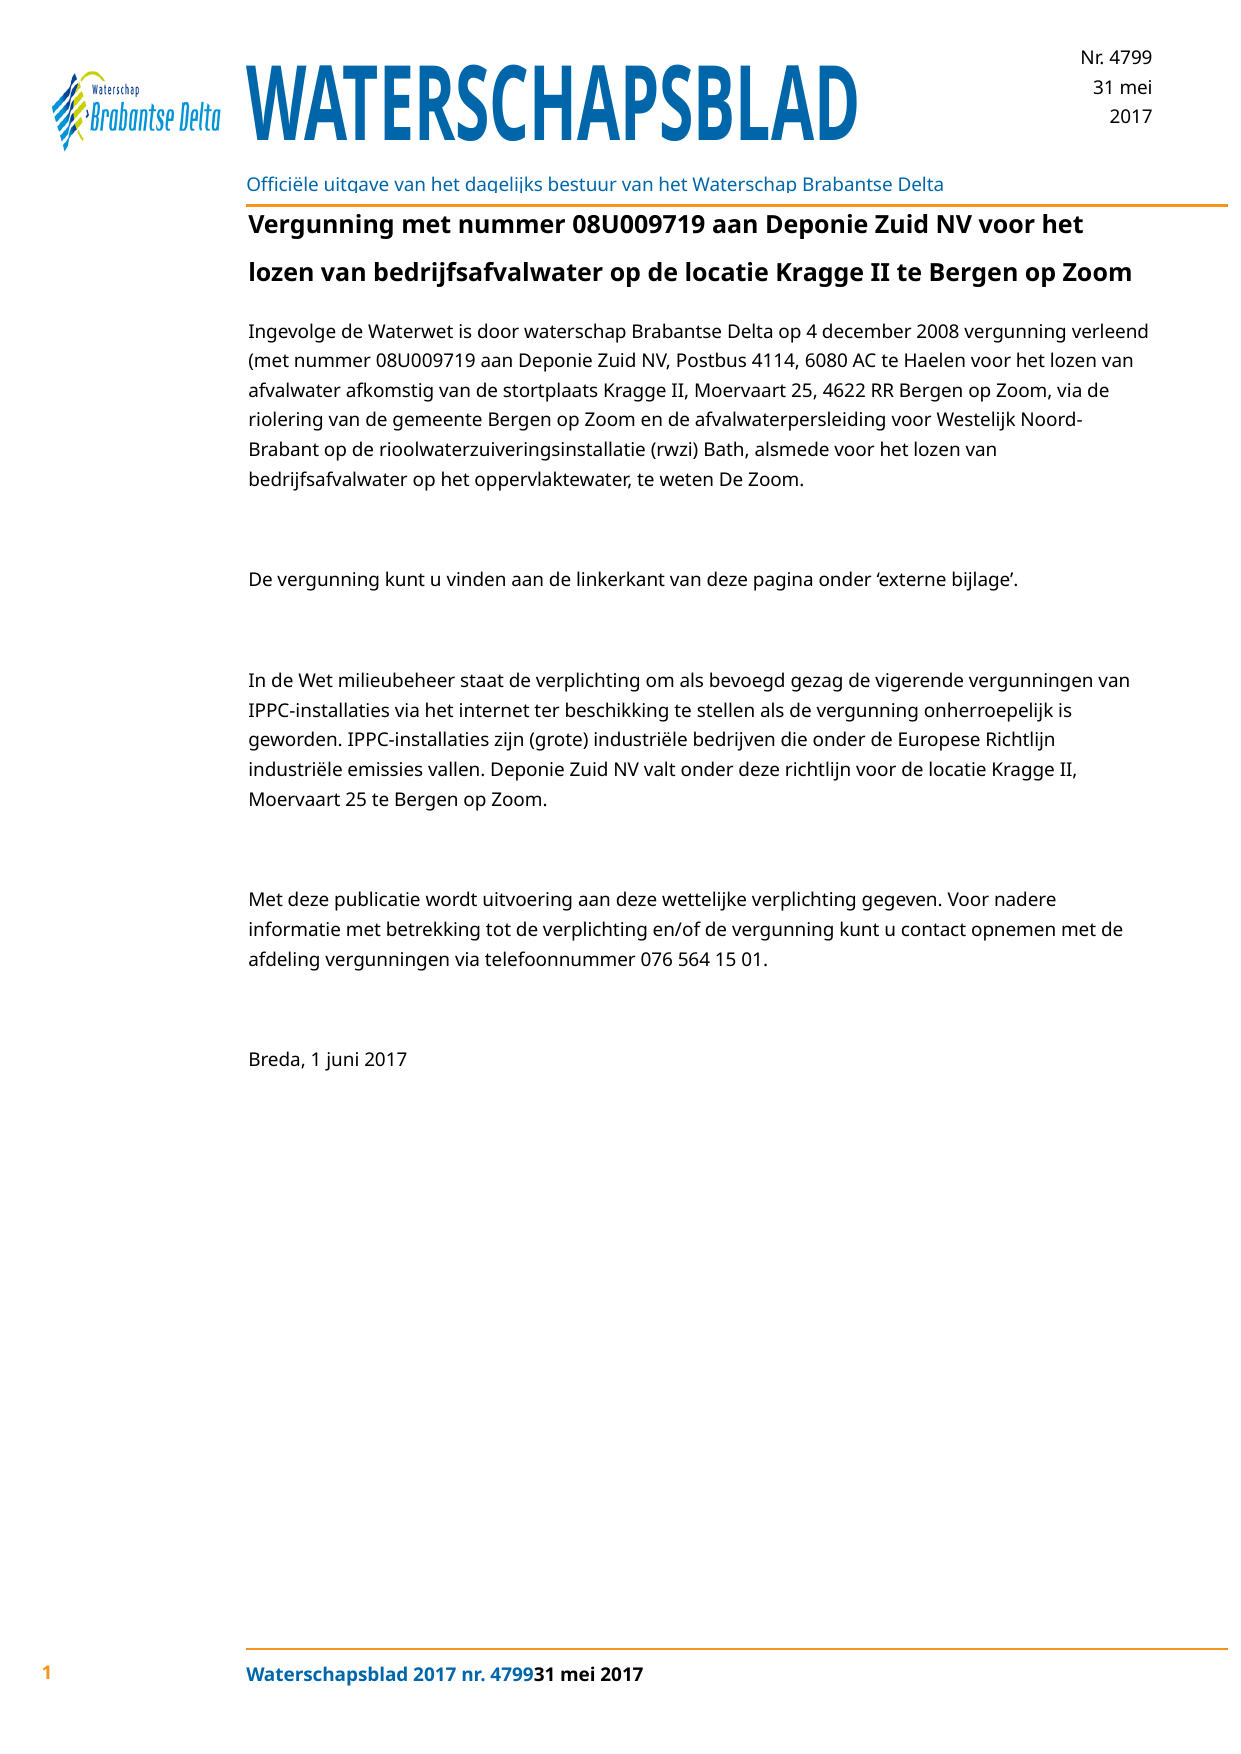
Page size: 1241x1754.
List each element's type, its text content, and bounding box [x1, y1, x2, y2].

picture [41, 47, 231, 172]
text Breda, 1 juni 2017 [248, 1047, 1152, 1072]
text Met deze publicatie wordt uitvoering aan deze wettelijke verplichting gegeven. Voor nadere informatie met betrekking tot de verplichting en/of de vergunning kunt u contact opnemen met de afdeling vergunningen via telefoonnummer 076 564 15 01. [248, 887, 1152, 972]
text Vergunning met nummer 08U009719 aan Deponie Zuid NV voor het lozen van bedrijfsafvalwater op de locatie Kragge II te Bergen op Zoom [248, 207, 1152, 288]
text De vergunning kunt u vinden aan de linkerkant van deze pagina onder ‘externe bijlage’. [248, 567, 1152, 592]
text Ingevolge de Waterwet is door waterschap Brabantse Delta op 4 december 2008 vergunning verleend (met nummer 08U009719 aan Deponie Zuid NV, Postbus 4114, 6080 AC te Haelen voor het lozen van afvalwater afkomstig van de stortplaats Kragge II, Moervaart 25, 4622 RR Bergen op Zoom, via de riolering van de gemeente Bergen op Zoom en de afvalwaterpersleiding voor Westelijk Noord-Brabant op de rioolwaterzuiveringsinstallatie (rwzi) Bath, alsmede voor het lozen van bedrijfsafvalwater op het oppervlaktewater, te weten De Zoom. [248, 318, 1152, 492]
text In de Wet milieubeheer staat de verplichting om als bevoegd gezag de vigerende vergunningen van IPPC-installaties via het internet ter beschikking te stellen als de vergunning onherroepelijk is geworden. IPPC-installaties zijn (grote) industriële bedrijven die onder de Europese Richtlijn industriële emissies vallen. Deponie Zuid NV valt onder deze richtlijn voor de locatie Kragge II, Moervaart 25 te Bergen op Zoom. [248, 667, 1152, 812]
